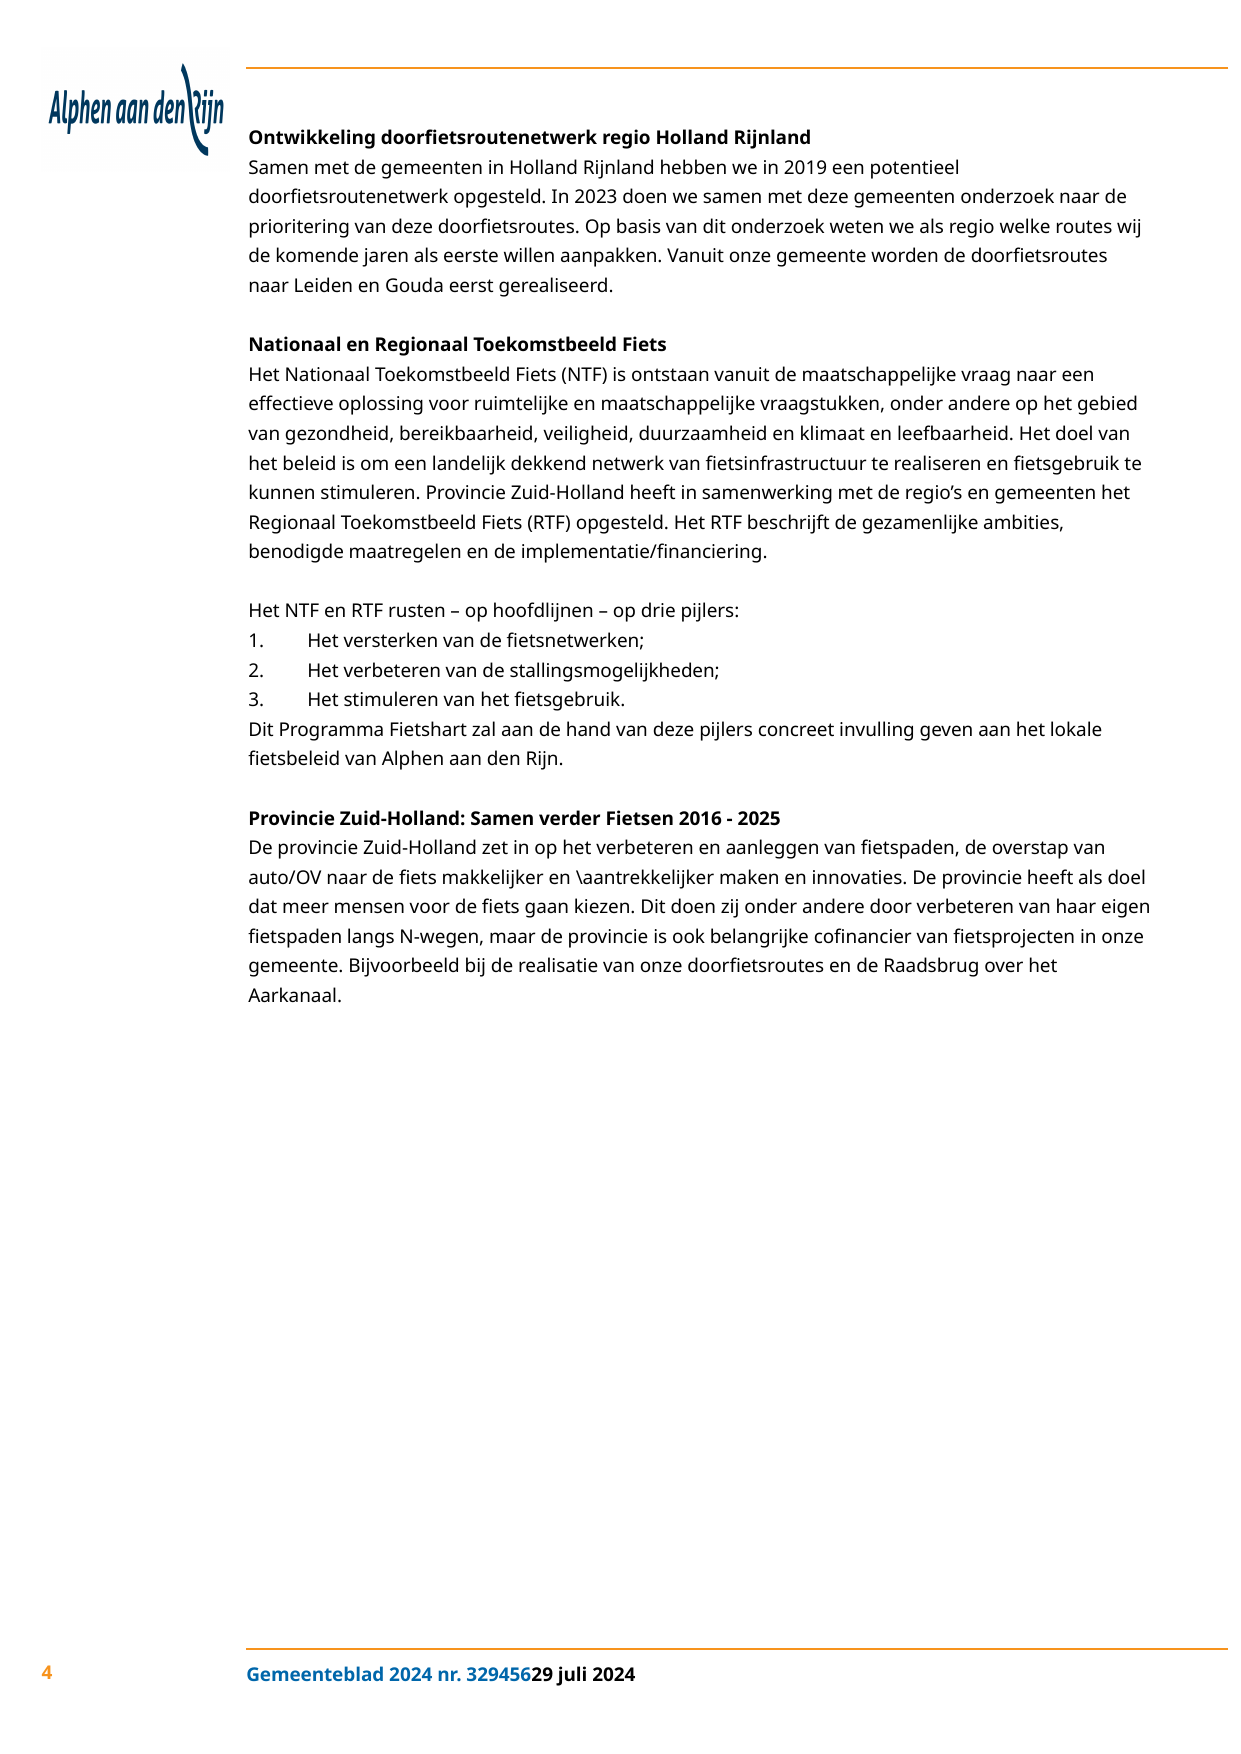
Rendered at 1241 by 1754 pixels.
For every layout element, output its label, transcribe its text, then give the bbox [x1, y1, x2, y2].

list Het versterken van de fietsnetwerken; [248, 627, 1152, 653]
list Het verbeteren van de stallingsmogelijkheden; [248, 657, 1152, 683]
text Samen met de gemeenten in Holland Rijnland hebben we in 2019 een potentieel doorfietsroutenetwerk opgesteld. In 2023 doen we samen met deze gemeenten onderzoek naar de prioritering van deze doorfietsroutes. Op basis van dit onderzoek weten we als regio welke routes wij de komende jaren als eerste willen aanpakken. Vanuit onze gemeente worden de doorfietsroutes naar Leiden en Gouda eerst gerealiseerd. [248, 154, 1152, 298]
text Ontwikkeling doorfietsroutenetwerk regio Holland Rijnland [248, 124, 1152, 150]
text Het Nationaal Toekomstbeeld Fiets (NTF) is ontstaan vanuit de maatschappelijke vraag naar een effectieve oplossing voor ruimtelijke en maatschappelijke vraagstukken, onder andere op het gebied van gezondheid, bereikbaarheid, veiligheid, duurzaamheid en klimaat en leefbaarheid. Het doel van het beleid is om een landelijk dekkend netwerk van fietsinfrastructuur te realiseren en fietsgebruik te kunnen stimuleren. Provincie Zuid-Holland heeft in samenwerking met de regio’s en gemeenten het Regionaal Toekomstbeeld Fiets (RTF) opgesteld. Het RTF beschrijft de gezamenlijke ambities, benodigde maatregelen en de implementatie/financiering. [248, 361, 1152, 564]
text De provincie Zuid-Holland zet in op het verbeteren en aanleggen van fietspaden, de overstap van auto/OV naar de fiets makkelijker en \aantrekkelijker maken en innovaties. De provincie heeft als doel dat meer mensen voor de fiets gaan kiezen. Dit doen zij onder andere door verbeteren van haar eigen fietspaden langs N-wegen, maar de provincie is ook belangrijke cofinancier van fietsprojecten in onze gemeente. Bijvoorbeeld bij de realisatie van onze doorfietsroutes en de Raadsbrug over het Aarkanaal. [248, 834, 1152, 1008]
text Dit Programma Fietshart zal aan de hand van deze pijlers concreet invulling geven aan het lokale fietsbeleid van Alphen aan den Rijn. [248, 716, 1152, 771]
text Het NTF en RTF rusten – op hoofdlijnen – op drie pijlers: [248, 598, 1152, 623]
picture [41, 47, 231, 172]
text Nationaal en Regionaal Toekomstbeeld Fiets [248, 331, 1152, 357]
text Provincie Zuid-Holland: Samen verder Fietsen 2016 - 2025 [248, 805, 1152, 831]
list Het stimuleren van het fietsgebruik. [248, 686, 1152, 712]
